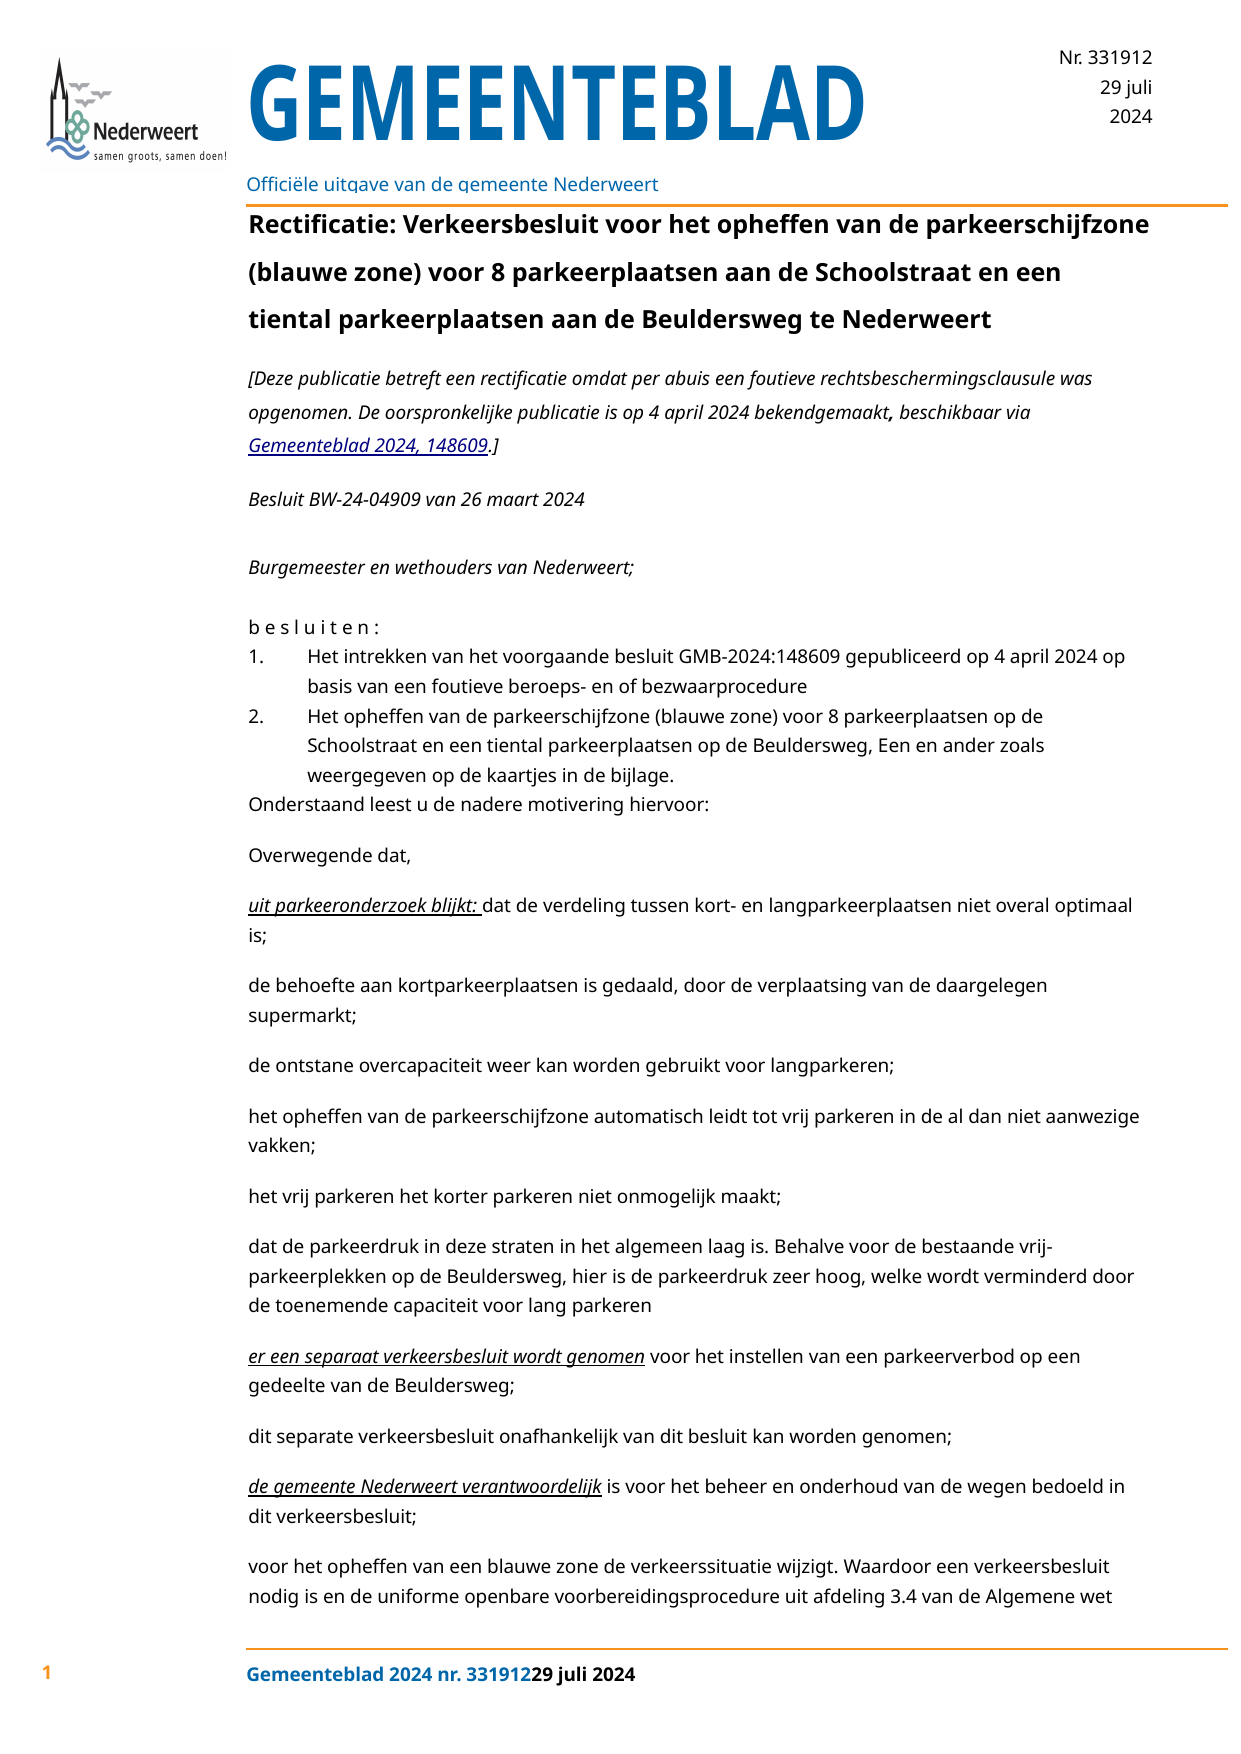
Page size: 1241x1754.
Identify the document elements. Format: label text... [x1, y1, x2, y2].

text het opheffen van de parkeerschijfzone automatisch leidt tot vrij parkeren in de al dan niet aanwezige vakken; [248, 1103, 1152, 1158]
text Burgemeester en wethouders van Nederweert; [248, 554, 1152, 580]
text de gemeente Nederweert verantwoordelijk is voor het beheer en onderhoud van de wegen bedoeld in dit verkeersbesluit; [248, 1473, 1152, 1529]
text het vrij parkeren het korter parkeren niet onmogelijk maakt; [248, 1183, 1152, 1209]
text voor het opheffen van een blauwe zone de verkeerssituatie wijzigt. Waardoor een verkeersbesluit nodig is en de uniforme openbare voorbereidingsprocedure uit afdeling 3.4 van de Algemene wet [248, 1553, 1152, 1609]
text de ontstane overcapaciteit weer kan worden gebruikt voor langparkeren; [248, 1052, 1152, 1078]
picture [41, 47, 231, 172]
text [Deze publicatie betreft een rectificatie omdat per abuis een foutieve rechtsbeschermingsclausule was opgenomen. De oorspronkelijke publicatie is op 4 april 2024 bekendgemaakt, beschikbaar via Gemeenteblad 2024, 148609.] [248, 366, 1152, 458]
text Onderstaand leest u de nadere motivering hiervoor: [248, 792, 1152, 817]
text Besluit BW-24-04909 van 26 maart 2024 [248, 486, 1152, 512]
text de behoefte aan kortparkeerplaatsen is gedaald, door de verplaatsing van de daargelegen supermarkt; [248, 972, 1152, 1028]
text Rectificatie: Verkeersbesluit voor het opheffen van de parkeerschijfzone (blauwe zone) voor 8 parkeerplaatsen aan de Schoolstraat en een tiental parkeerplaatsen aan de Beuldersweg te Nederweert [248, 207, 1152, 336]
text b e s l u i t e n : [248, 614, 1152, 640]
text Overwegende dat, [248, 842, 1152, 868]
text dit separate verkeersbesluit onafhankelijk van dit besluit kan worden genomen; [248, 1423, 1152, 1449]
text uit parkeeronderzoek blijkt: dat de verdeling tussen kort- en langparkeerplaatsen niet overal optimaal is; [248, 892, 1152, 948]
text er een separaat verkeersbesluit wordt genomen voor het instellen van een parkeerverbod op een gedeelte van de Beuldersweg; [248, 1343, 1152, 1398]
list Het opheffen van de parkeerschijfzone (blauwe zone) voor 8 parkeerplaatsen op de Schoolstraat en een tiental parkeerplaatsen op de Beuldersweg, Een en ander zoals weergegeven op de kaartjes in de bijlage. [248, 703, 1152, 788]
list Het intrekken van het voorgaande besluit GMB-2024:148609 gepubliceerd op 4 april 2024 op basis van een foutieve beroeps- en of bezwaarprocedure [248, 644, 1152, 699]
text dat de parkeerdruk in deze straten in het algemeen laag is. Behalve voor de bestaande vrij-parkeerplekken op de Beuldersweg, hier is de parkeerdruk zeer hoog, welke wordt verminderd door de toenemende capaciteit voor lang parkeren [248, 1233, 1152, 1318]
